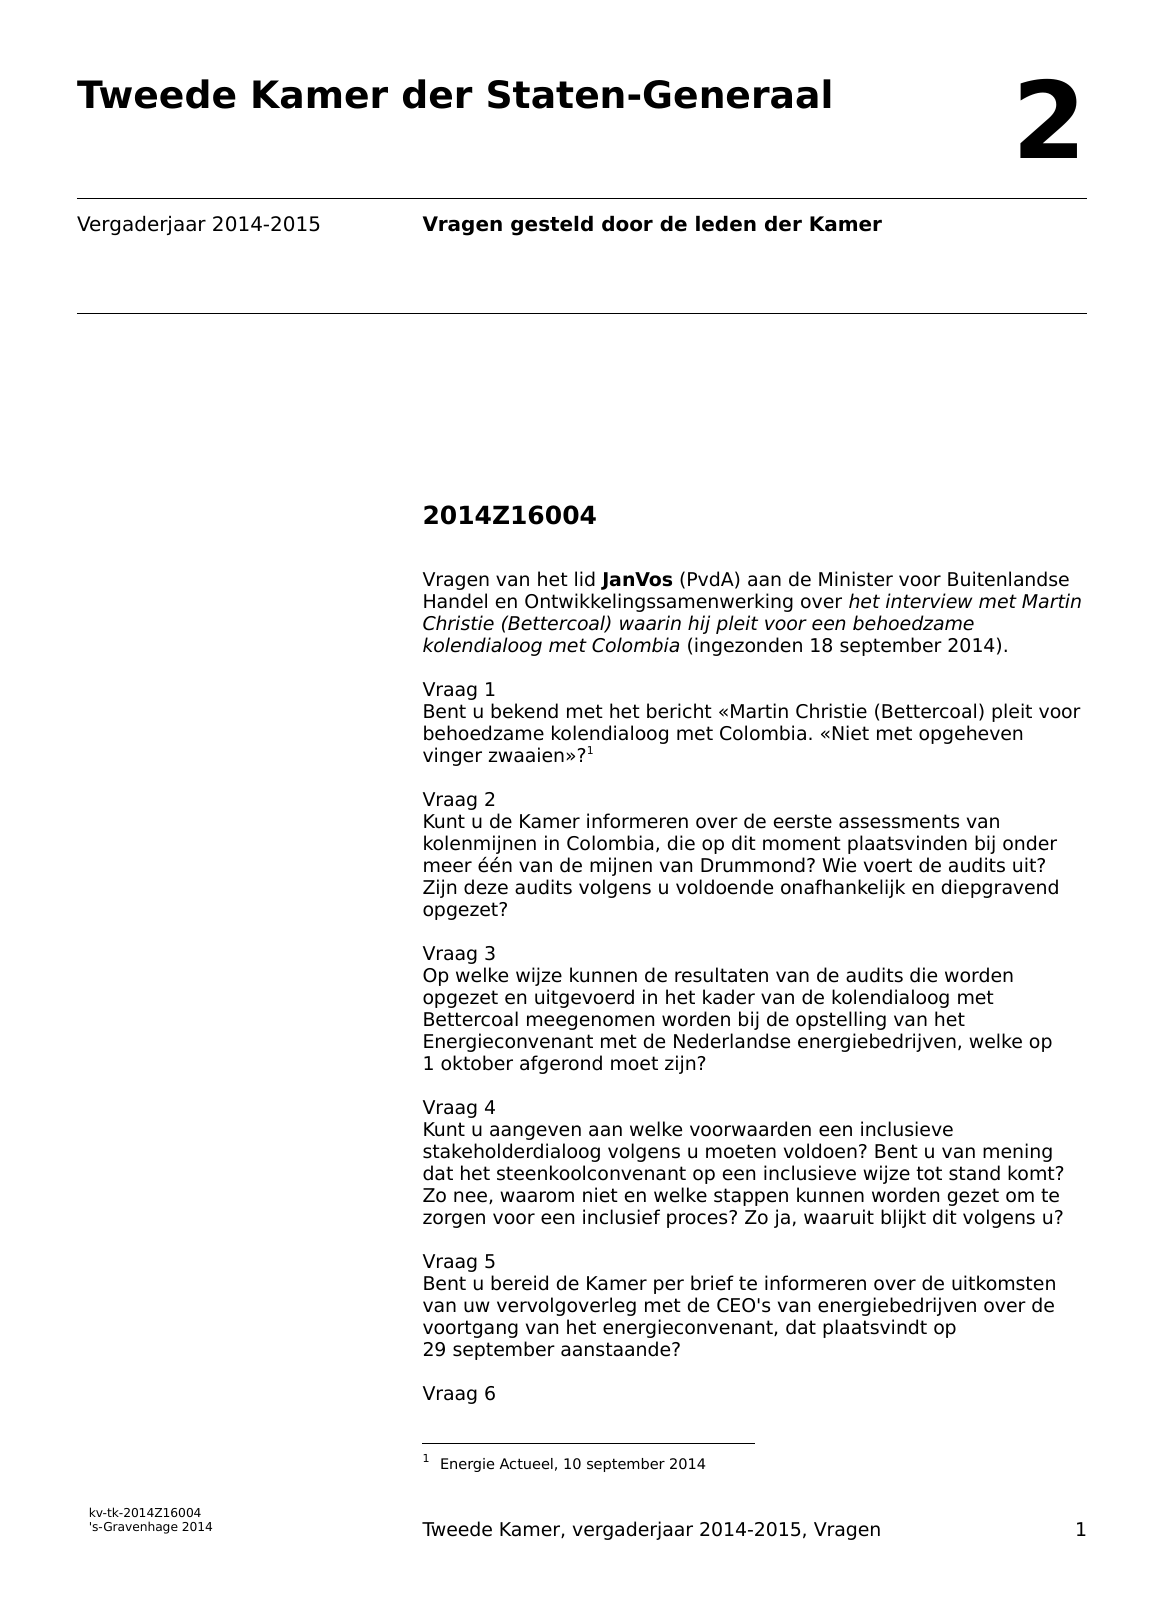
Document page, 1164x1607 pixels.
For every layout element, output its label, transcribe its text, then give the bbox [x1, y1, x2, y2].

text kv-tk-2014Z16004 [88, 1506, 323, 1520]
text Energie Actueel, 10 september 2014 [422, 1452, 1087, 1474]
text 's-Gravenhage 2014 [88, 1520, 323, 1534]
text Bent u bereid de Kamer per brief te informeren over de uitkomsten van uw vervolgoverleg met de CEO's van energiebedrijven over de voortgang van het energieconvenant, dat plaatsvindt op 29 september aanstaande? [422, 1273, 1087, 1361]
text Op welke wijze kunnen de resultaten van de audits die worden opgezet en uitgevoerd in het kader van de kolendialoog met Bettercoal meegenomen worden bij de opstelling van het Energieconvenant met de Nederlandse energiebedrijven, welke op 1 oktober afgerond moet zijn? [422, 965, 1087, 1075]
table_cell Vergaderjaar 2014-2015 [77, 199, 422, 313]
text 2014Z16004 [422, 501, 1087, 531]
text Vraag 6 [422, 1383, 1087, 1405]
text Vraag 1 [422, 679, 1087, 701]
text Kunt u aangeven aan welke voorwaarden een inclusieve stakeholderdialoog volgens u moeten voldoen? Bent u van mening dat het steenkoolconvenant op een inclusieve wijze tot stand komt? Zo nee, waarom niet en welke stappen kunnen worden gezet om te zorgen voor een inclusief proces? Zo ja, waaruit blijkt dit volgens u? [422, 1119, 1087, 1229]
text Vraag 4 [422, 1097, 1087, 1119]
text Vraag 2 [422, 789, 1087, 811]
text Vraag 5 [422, 1251, 1087, 1273]
text Kunt u de Kamer informeren over de eerste assessments van kolenmijnen in Colombia, die op dit moment plaatsvinden bij onder meer één van de mijnen van Drummond? Wie voert de audits uit? Zijn deze audits volgens u voldoende onafhankelijk en diepgravend opgezet? [422, 811, 1087, 921]
table_header Tweede Kamer der Staten-Generaal [77, 59, 886, 198]
table_cell Vragen gesteld door de leden der Kamer [422, 199, 1087, 313]
table_header 2 [886, 59, 1087, 198]
text Vraag 3 [422, 943, 1087, 965]
text Bent u bekend met het bericht «Martin Christie (Bettercoal) pleit voor behoedzame kolendialoog met Colombia. «Niet met opgeheven vinger zwaaien»? [422, 701, 1087, 767]
text Vragen van het lid JanVos (PvdA) aan de Minister voor Buitenlandse Handel en Ontwikkelingssamenwerking over het interview met Martin Christie (Bettercoal) waarin hij pleit voor een behoedzame kolendialoog met Colombia (ingezonden 18 september 2014). [422, 569, 1087, 657]
